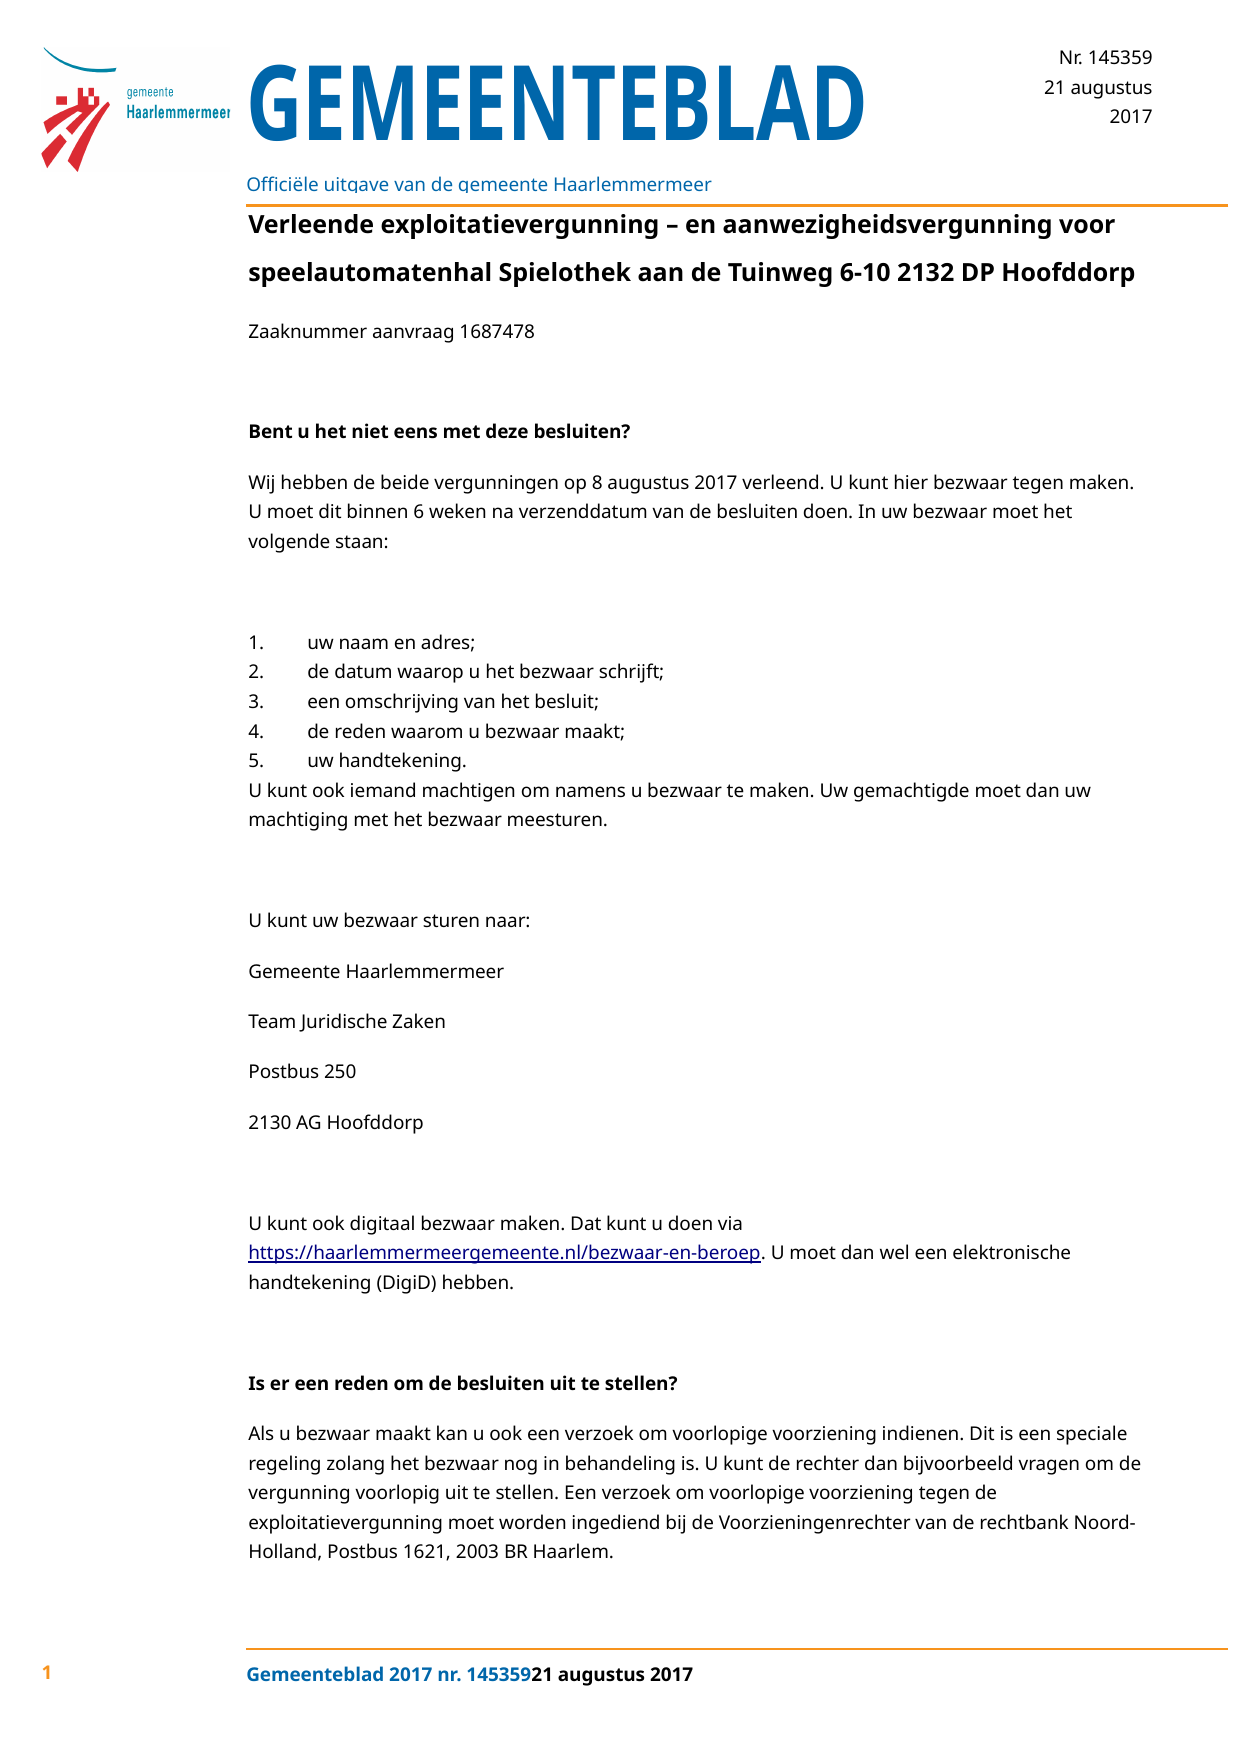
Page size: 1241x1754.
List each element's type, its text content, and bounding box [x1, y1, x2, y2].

text Team Juridische Zaken [248, 1008, 1152, 1034]
text Is er een reden om de besluiten uit te stellen? [248, 1370, 1152, 1396]
list de datum waarop u het bezwaar schrijft; [248, 659, 1152, 684]
text U kunt ook digitaal bezwaar maken. Dat kunt u doen via https://haarlemmermeergemeente.nl/bezwaar-en-beroep. U moet dan wel een elektronische handtekening (DigiD) hebben. [248, 1210, 1152, 1295]
text Als u bezwaar maakt kan u ook een verzoek om voorlopige voorziening indienen. Dit is een speciale regeling zolang het bezwaar nog in behandeling is. U kunt de rechter dan bijvoorbeeld vragen om de vergunning voorlopig uit te stellen. Een verzoek om voorlopige voorziening tegen de exploitatievergunning moet worden ingediend bij de Voorzieningenrechter van de rechtbank Noord-Holland, Postbus 1621, 2003 BR Haarlem. [248, 1420, 1152, 1564]
picture [41, 47, 231, 172]
text U kunt ook iemand machtigen om namens u bezwaar te maken. Uw gemachtigde moet dan uw machtiging met het bezwaar meesturen. [248, 777, 1152, 832]
list een omschrijving van het besluit; [248, 688, 1152, 714]
text U kunt uw bezwaar sturen naar: [248, 907, 1152, 933]
text Wij hebben de beide vergunningen op 8 augustus 2017 verleend. U kunt hier bezwaar tegen maken. U moet dit binnen 6 weken na verzenddatum van de besluiten doen. In uw bezwaar moet het volgende staan: [248, 469, 1152, 554]
text Gemeente Haarlemmermeer [248, 958, 1152, 984]
list uw naam en adres; [248, 629, 1152, 655]
text Verleende exploitatievergunning – en aanwezigheidsvergunning voor speelautomatenhal Spielothek aan de Tuinweg 6-10 2132 DP Hoofddorp [248, 207, 1152, 288]
text Bent u het niet eens met deze besluiten? [248, 419, 1152, 444]
list uw handtekening. [248, 747, 1152, 773]
list de reden waarom u bezwaar maakt; [248, 718, 1152, 744]
text 2130 AG Hoofddorp [248, 1109, 1152, 1135]
text Postbus 250 [248, 1059, 1152, 1084]
text Zaaknummer aanvraag 1687478 [248, 318, 1152, 344]
